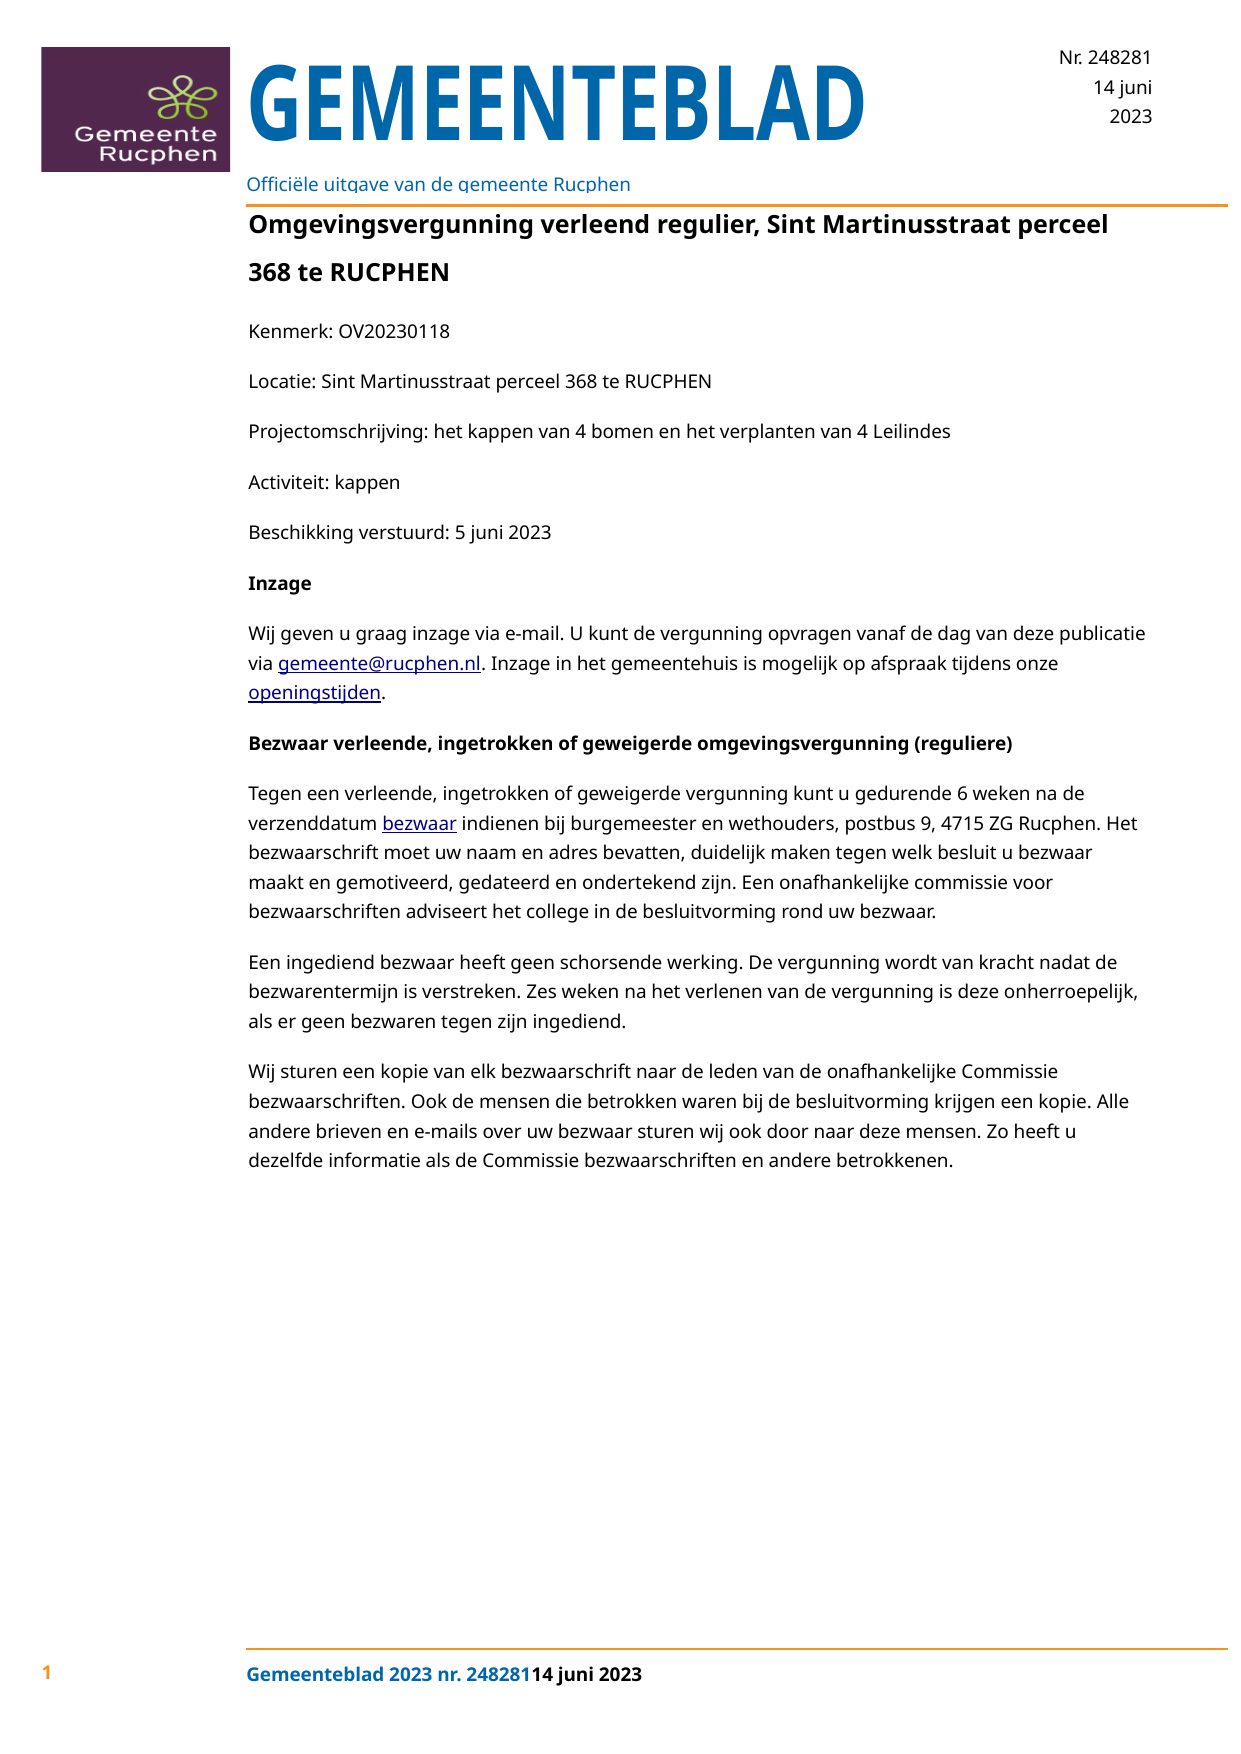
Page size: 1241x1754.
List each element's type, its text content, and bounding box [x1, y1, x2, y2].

text Projectomschrijving: het kappen van 4 bomen en het verplanten van 4 Leilindes [248, 419, 1152, 444]
picture [41, 47, 231, 172]
text Wij geven u graag inzage via e-mail. U kunt de vergunning opvragen vanaf de dag van deze publicatie via gemeente@rucphen.nl. Inzage in het gemeentehuis is mogelijk op afspraak tijdens onze openingstijden. [248, 620, 1152, 705]
text Een ingediend bezwaar heeft geen schorsende werking. De vergunning wordt van kracht nadat de bezwarentermijn is verstreken. Zes weken na het verlenen van de vergunning is deze onherroepelijk, als er geen bezwaren tegen zijn ingediend. [248, 949, 1152, 1034]
text Beschikking verstuurd: 5 juni 2023 [248, 519, 1152, 545]
text Omgevingsvergunning verleend regulier, Sint Martinusstraat perceel 368 te RUCPHEN [248, 207, 1152, 288]
text Inzage [248, 570, 1152, 596]
text Bezwaar verleende, ingetrokken of geweigerde omgevingsvergunning (reguliere) [248, 730, 1152, 756]
text Wij sturen een kopie van elk bezwaarschrift naar de leden van de onafhankelijke Commissie bezwaarschriften. Ook de mensen die betrokken waren bij de besluitvorming krijgen een kopie. Alle andere brieven en e-mails over uw bezwaar sturen wij ook door naar deze mensen. Zo heeft u dezelfde informatie als de Commissie bezwaarschriften en andere betrokkenen. [248, 1059, 1152, 1173]
text Activiteit: kappen [248, 469, 1152, 495]
text Tegen een verleende, ingetrokken of geweigerde vergunning kunt u gedurende 6 weken na de verzenddatum bezwaar indienen bij burgemeester en wethouders, postbus 9, 4715 ZG Rucphen. Het bezwaarschrift moet uw naam en adres bevatten, duidelijk maken tegen welk besluit u bezwaar maakt en gemotiveerd, gedateerd en ondertekend zijn. Een onafhankelijke commissie voor bezwaarschriften adviseert het college in de besluitvorming rond uw bezwaar. [248, 780, 1152, 924]
text Kenmerk: OV20230118 [248, 318, 1152, 344]
text Locatie: Sint Martinusstraat perceel 368 te RUCPHEN [248, 368, 1152, 394]
